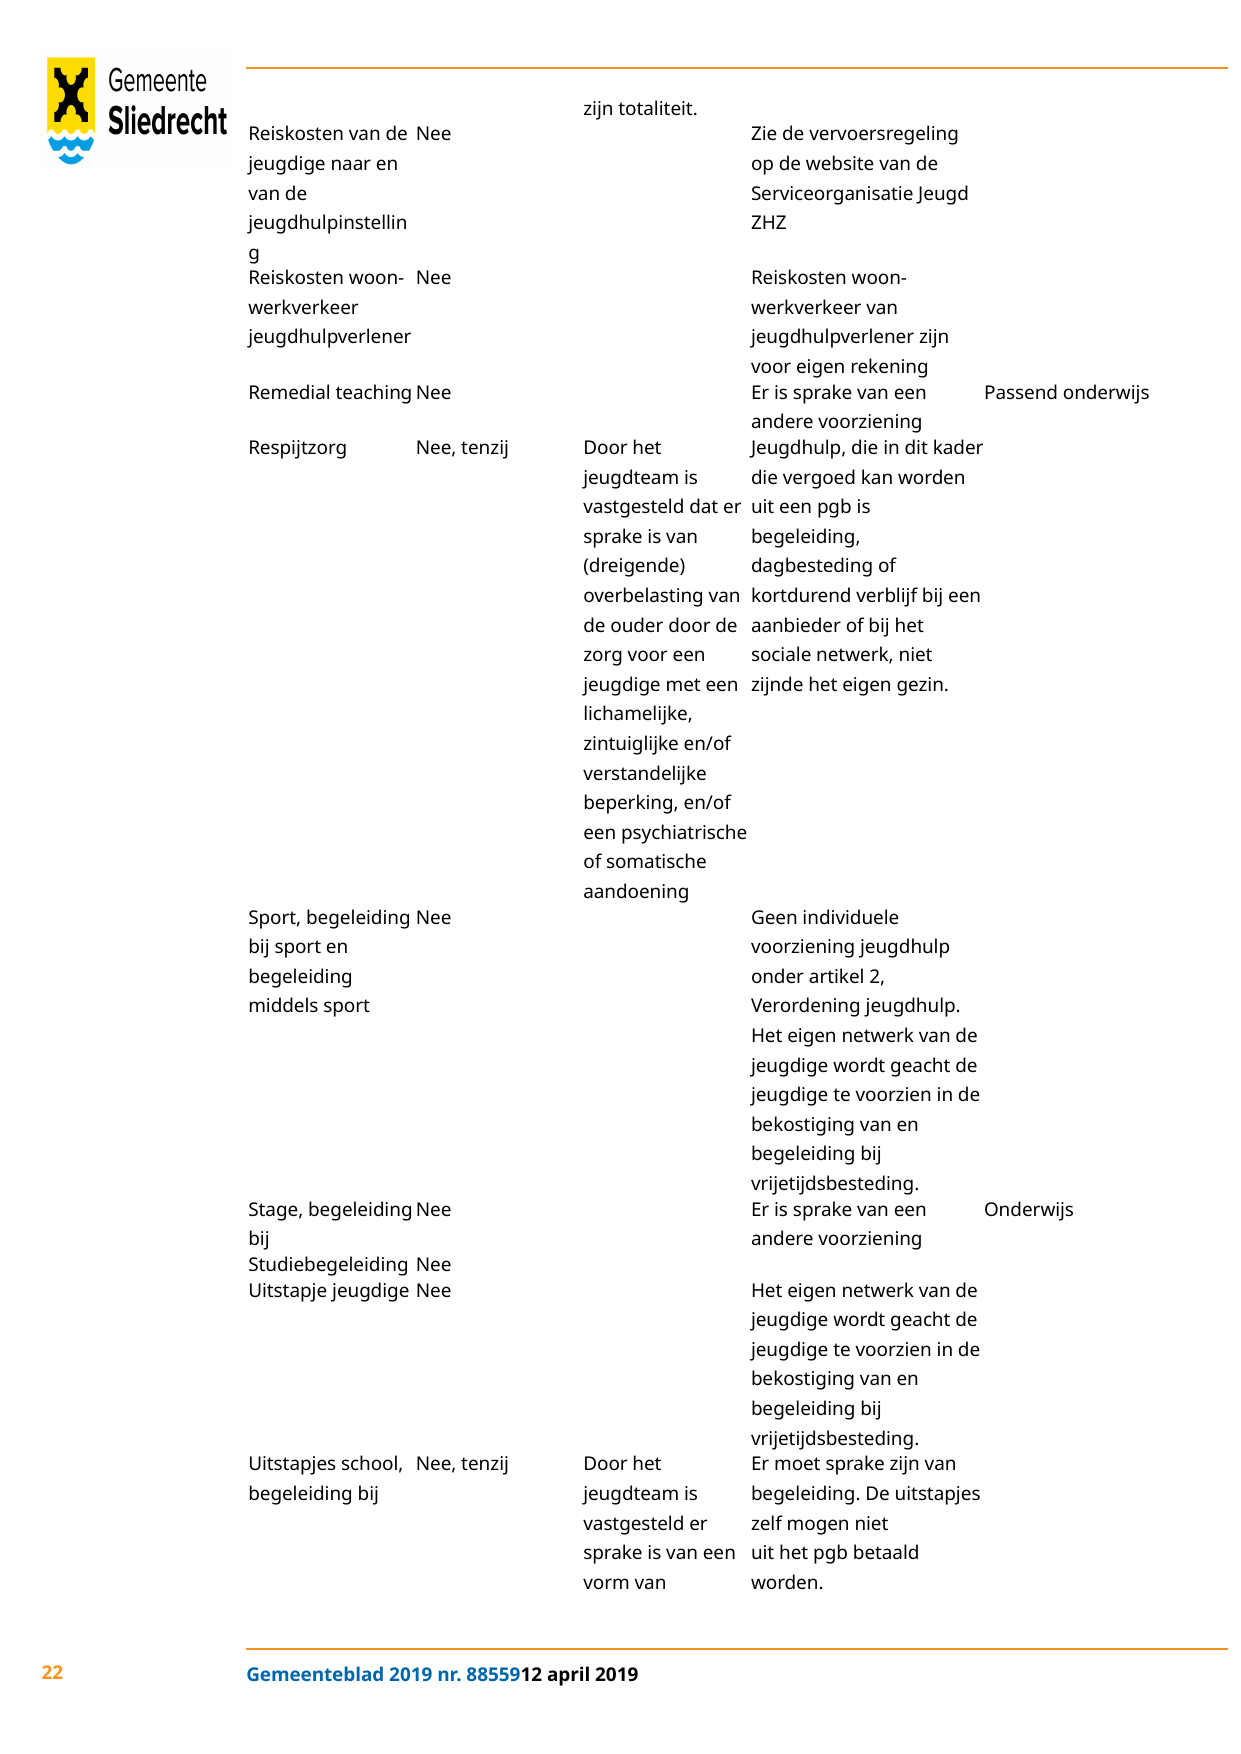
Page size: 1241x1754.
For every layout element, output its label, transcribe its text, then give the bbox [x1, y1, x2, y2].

picture [41, 47, 231, 172]
table_cell Het eigen netwerk van de jeugdige wordt geacht de jeugdige te voorzien in de bekostiging van en begeleiding bij vrijetijdsbesteding. [751, 1277, 984, 1451]
table_cell [583, 121, 751, 264]
table_cell [416, 95, 583, 121]
table_cell [984, 1251, 1152, 1277]
table_cell Nee, tenzij [416, 434, 583, 904]
table_cell [984, 265, 1152, 379]
table_cell Nee, tenzij [416, 1451, 583, 1594]
table_cell [984, 121, 1152, 264]
table_cell Nee [416, 1277, 583, 1451]
table_cell [984, 95, 1152, 121]
table_cell Nee [416, 379, 583, 434]
table_cell Uitstapjes school, begeleiding bij [248, 1451, 416, 1594]
table_cell Nee [416, 1251, 583, 1277]
table_cell [583, 1277, 751, 1451]
table_cell Remedial teaching [248, 379, 416, 434]
table_cell [984, 434, 1152, 904]
table_cell Er moet sprake zijn van begeleiding. De uitstapjes zelf mogen niet uit het pgb betaald worden. [751, 1451, 984, 1594]
table_cell Door het jeugdteam is vastgesteld dat er sprake is van (dreigende) overbelasting van de ouder door de zorg voor een jeugdige met een lichamelijke, zintuiglijke en/of verstandelijke beperking, en/of een psychiatrische of somatische aandoening [583, 434, 751, 904]
table_cell Er is sprake van een andere voorziening [751, 379, 984, 434]
table_cell Nee [416, 121, 583, 264]
table_cell Stage, begeleiding bij [248, 1196, 416, 1251]
table_cell Reiskosten woon-werkverkeer jeugdhulpverlener [248, 265, 416, 379]
table_cell zijn totaliteit. [583, 95, 751, 121]
table_cell Reiskosten woon-werkverkeer van jeugdhulpverlener zijn voor eigen rekening [751, 265, 984, 379]
table_cell [583, 1196, 751, 1251]
table_cell Onderwijs [984, 1196, 1152, 1251]
table_cell Respijtzorg [248, 434, 416, 904]
table_cell [984, 1451, 1152, 1594]
table_cell [583, 379, 751, 434]
table_cell Nee [416, 904, 583, 1196]
table_cell [583, 1251, 751, 1277]
table_cell Geen individuele voorziening jeugdhulp onder artikel 2, Verordening jeugdhulp. Het eigen netwerk van de jeugdige wordt geacht de jeugdige te voorzien in de bekostiging van en begeleiding bij vrijetijdsbesteding. [751, 904, 984, 1196]
table_cell [751, 1251, 984, 1277]
table_cell Studiebegeleiding [248, 1251, 416, 1277]
table_cell Door het jeugdteam is vastgesteld er sprake is van een vorm van [583, 1451, 751, 1594]
table_cell Reiskosten van de jeugdige naar en van de jeugdhulpinstelling [248, 121, 416, 264]
table_cell Nee [416, 1196, 583, 1251]
table_cell [248, 95, 416, 121]
table_cell Passend onderwijs [984, 379, 1152, 434]
table_cell Jeugdhulp, die in dit kader die vergoed kan worden uit een pgb is begeleiding, dagbesteding of kortdurend verblijf bij een aanbieder of bij het sociale netwerk, niet zijnde het eigen gezin. [751, 434, 984, 904]
table_cell Uitstapje jeugdige [248, 1277, 416, 1451]
table_cell [583, 265, 751, 379]
table_cell [984, 904, 1152, 1196]
table_cell Er is sprake van een andere voorziening [751, 1196, 984, 1251]
table_cell Nee [416, 265, 583, 379]
table_cell Sport, begeleiding bij sport en begeleiding middels sport [248, 904, 416, 1196]
table_cell [583, 904, 751, 1196]
table_cell [984, 1277, 1152, 1451]
table_cell [751, 95, 984, 121]
table_cell Zie de vervoersregeling op de website van de Serviceorganisatie Jeugd ZHZ [751, 121, 984, 264]
